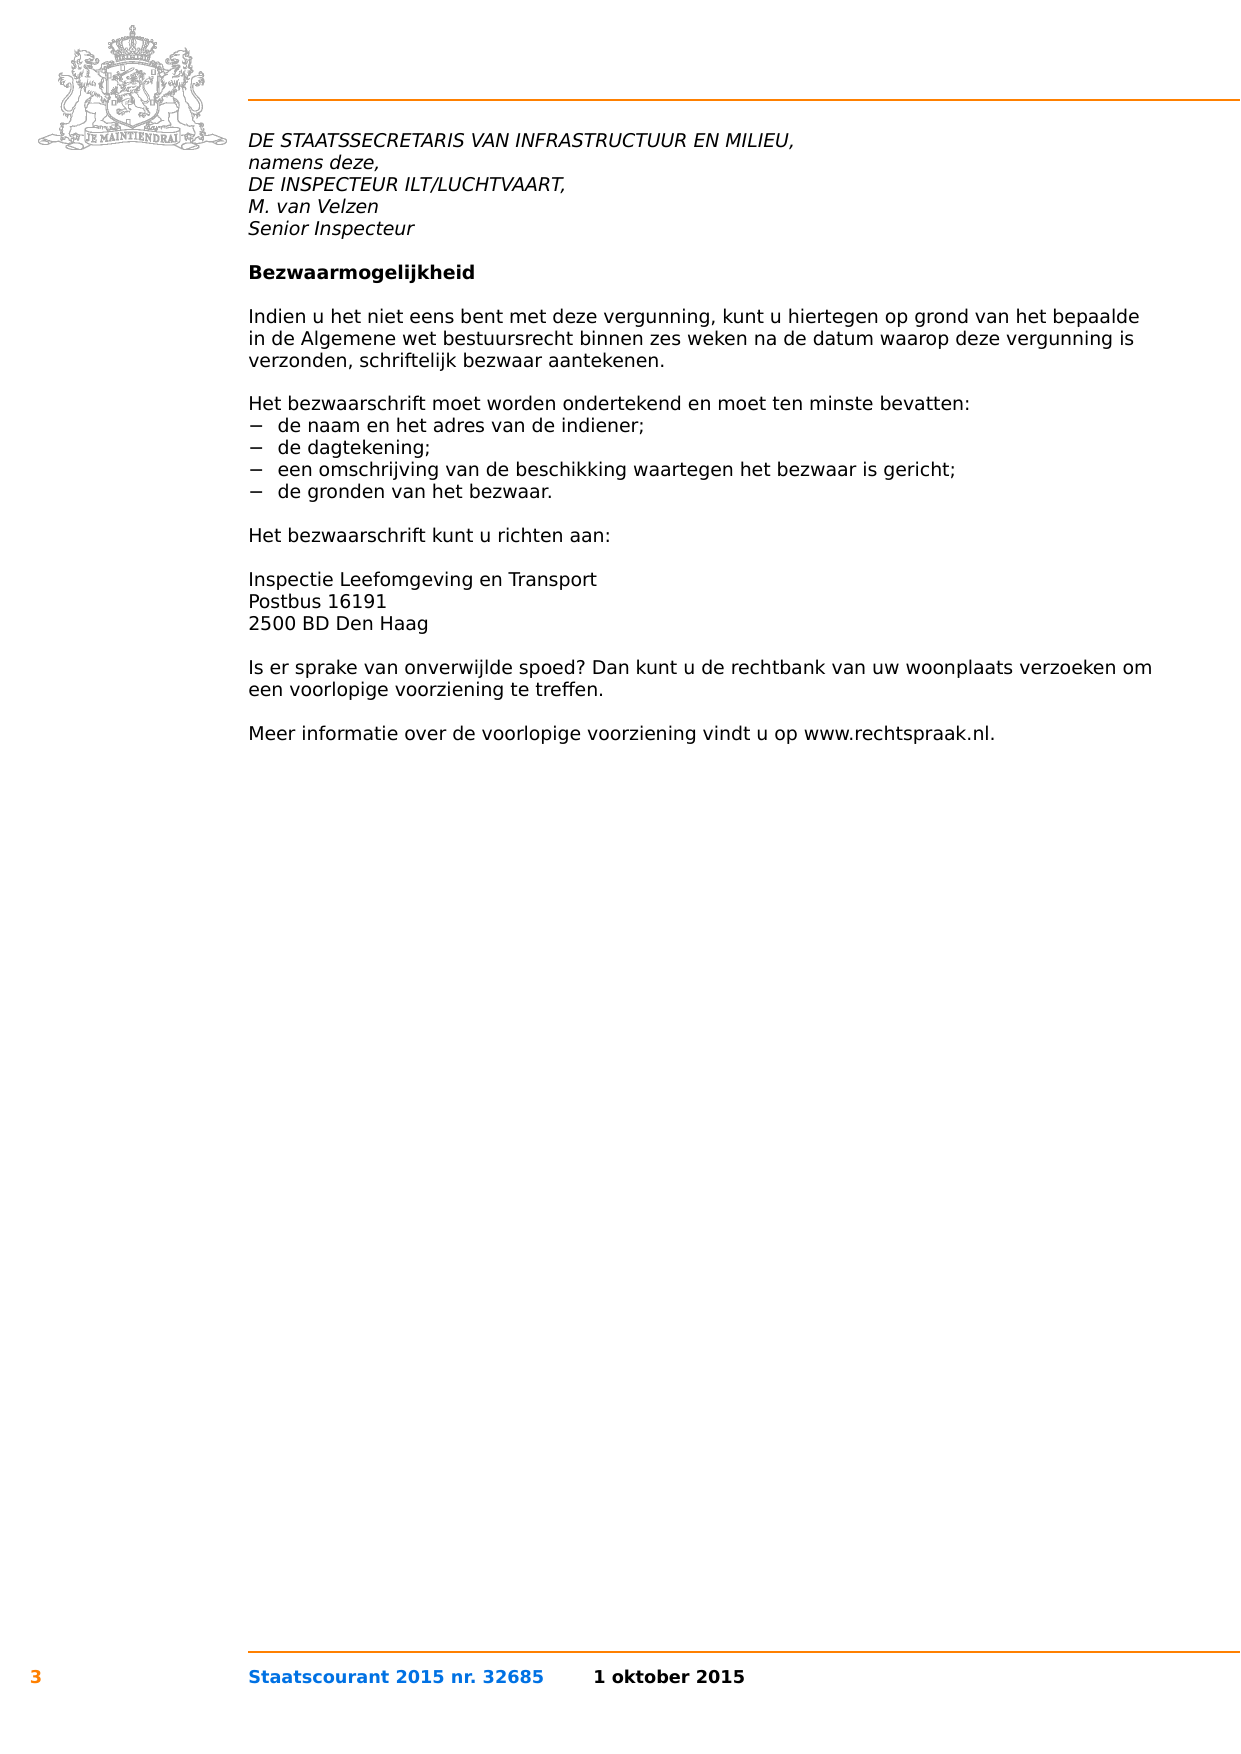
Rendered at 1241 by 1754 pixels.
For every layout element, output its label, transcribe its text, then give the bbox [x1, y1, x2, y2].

text − de naam en het adres van de indiener; [248, 415, 1163, 437]
text Inspectie Leefomgeving en Transport [248, 569, 1163, 591]
text Het bezwaarschrift kunt u richten aan: [248, 525, 1163, 547]
text Indien u het niet eens bent met deze vergunning, kunt u hiertegen op grond van het bepaalde in de Algemene wet bestuursrecht binnen zes weken na de datum waarop deze vergunning is verzonden, schriftelijk bezwaar aantekenen. [248, 306, 1163, 371]
text Het bezwaarschrift moet worden ondertekend en moet ten minste bevatten: [248, 393, 1163, 415]
text Meer informatie over de voorlopige voorziening vindt u op www.rechtspraak.nl. [248, 723, 1163, 744]
text DE STAATSSECRETARIS VAN INFRASTRUCTUUR EN MILIEU, namens deze, DE INSPECTEUR ILT/LUCHTVAART, M. van Velzen Senior Inspecteur [248, 130, 1163, 240]
text Postbus 16191 [248, 591, 1163, 613]
picture [38, 25, 227, 150]
text − een omschrijving van de beschikking waartegen het bezwaar is gericht; [248, 459, 1163, 481]
text Is er sprake van onverwijlde spoed? Dan kunt u de rechtbank van uw woonplaats verzoeken om een voorlopige voorziening te treffen. [248, 657, 1163, 701]
text Bezwaarmogelijkheid [248, 262, 1163, 284]
text − de dagtekening; [248, 437, 1163, 459]
text 2500 BD Den Haag [248, 613, 1163, 635]
text − de gronden van het bezwaar. [248, 481, 1163, 503]
